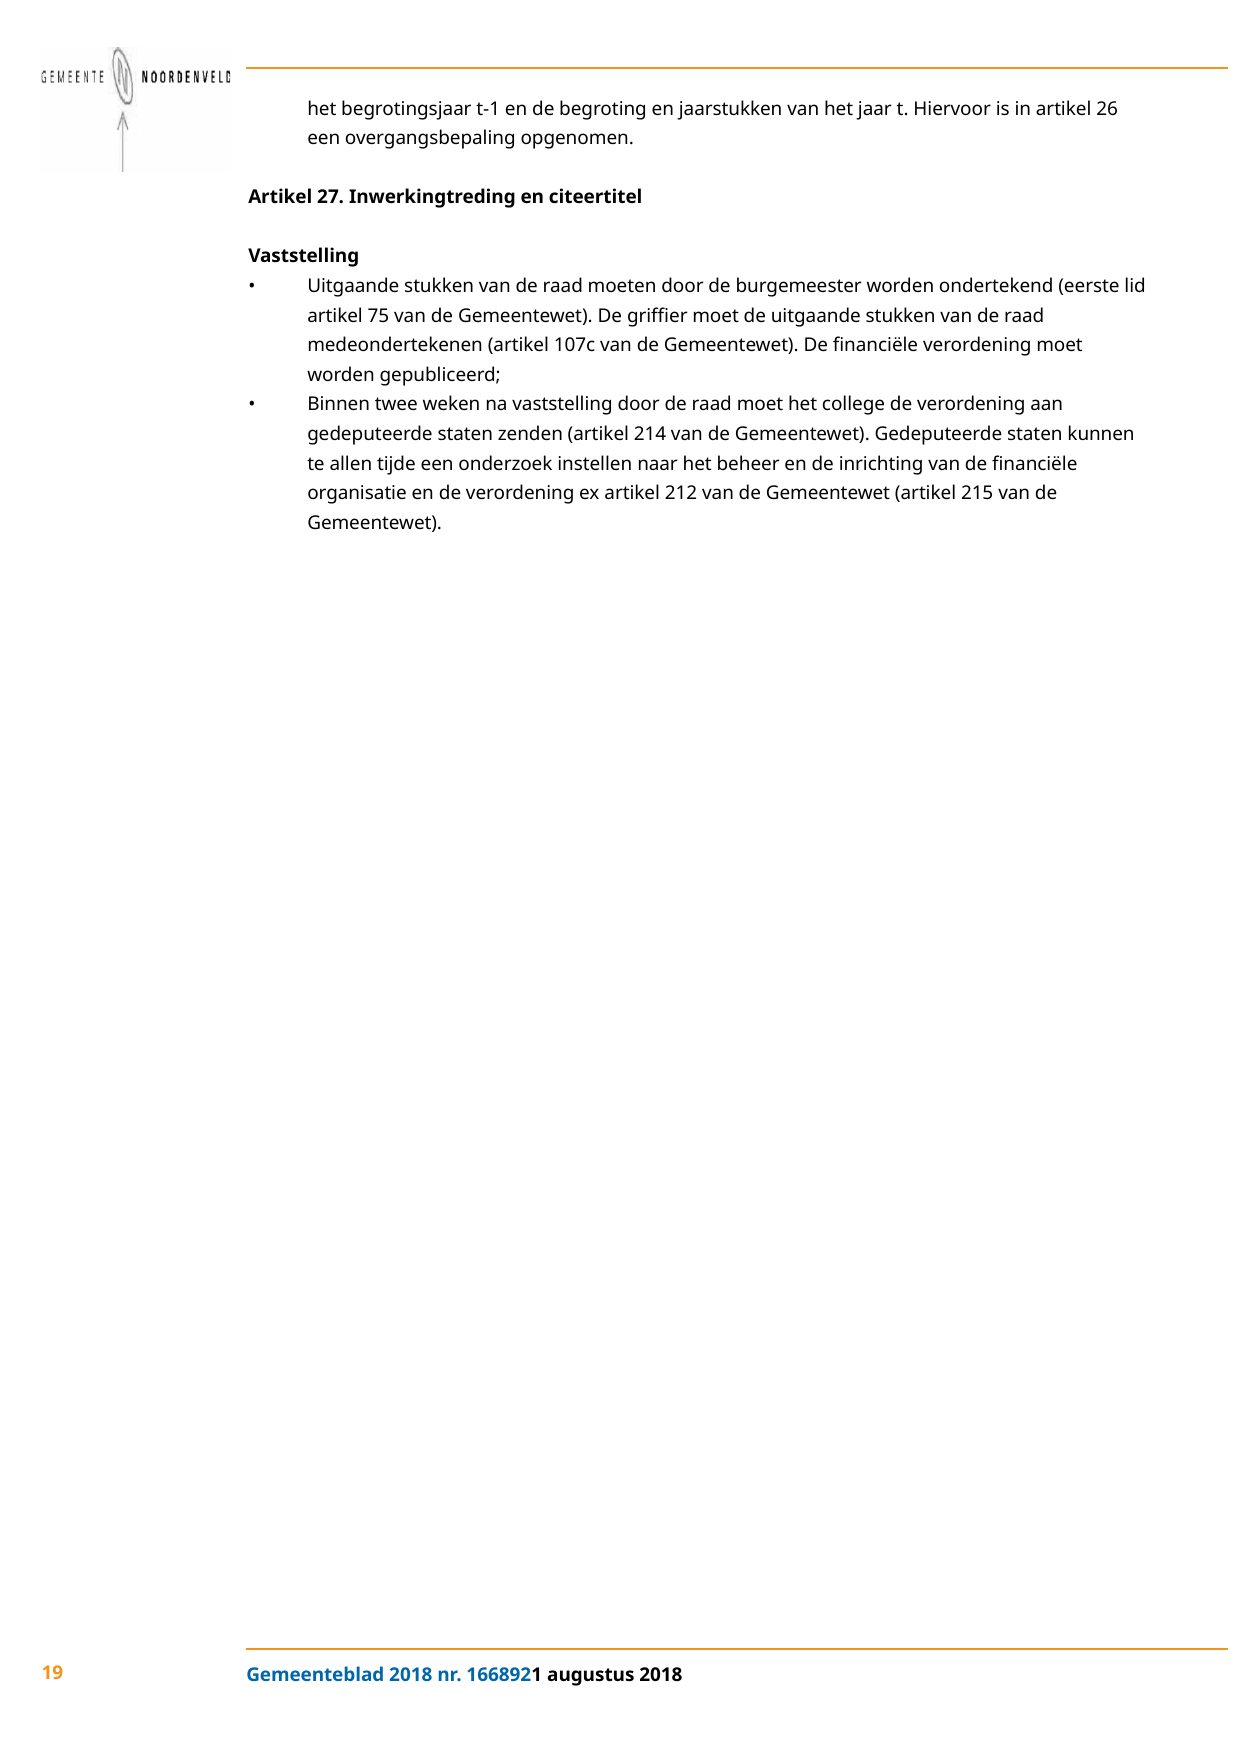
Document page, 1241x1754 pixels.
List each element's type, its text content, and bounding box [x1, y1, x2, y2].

list Binnen twee weken na vaststelling door de raad moet het college de verordening aan gedeputeerde staten zenden (artikel 214 van de Gemeentewet). Gedeputeerde staten kunnen te allen tijde een onderzoek instellen naar het beheer en de inrichting van de financiële organisatie en de verordening ex artikel 212 van de Gemeentewet (artikel 215 van de Gemeentewet). [248, 391, 1152, 535]
list Uitgaande stukken van de raad moeten door de burgemeester worden ondertekend (eerste lid artikel 75 van de Gemeentewet). De griffier moet de uitgaande stukken van de raad medeondertekenen (artikel 107c van de Gemeentewet). De financiële verordening moet worden gepubliceerd; [248, 272, 1152, 387]
list het begrotingsjaar t-1 en de begroting en jaarstukken van het jaar t. Hiervoor is in artikel 26 een overgangsbepaling opgenomen. [248, 95, 1152, 150]
picture [41, 47, 231, 172]
text Vaststelling [248, 243, 1152, 268]
text Artikel 27. Inwerkingtreding en citeertitel [248, 183, 1152, 209]
